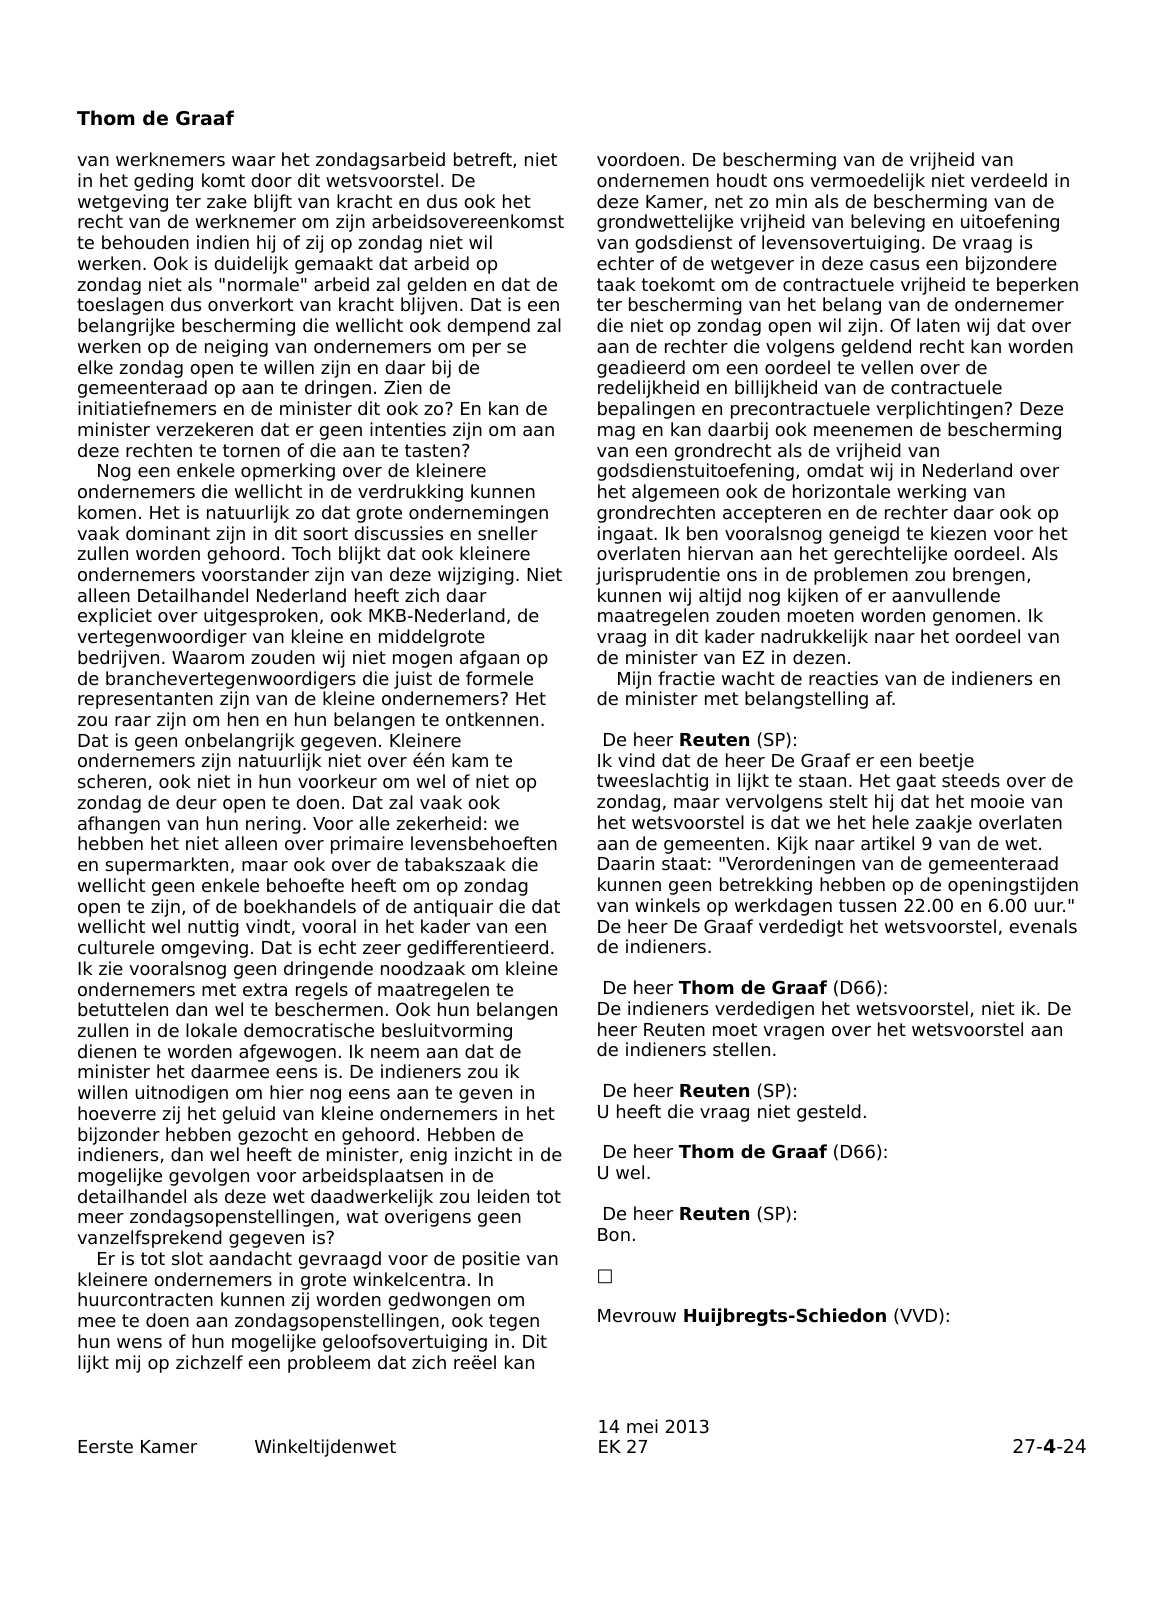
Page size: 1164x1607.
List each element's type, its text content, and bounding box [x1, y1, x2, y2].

text De heer Reuten (SP): [596, 730, 1087, 751]
text De heer Reuten (SP): [596, 1204, 1087, 1224]
text Er is tot slot aandacht gevraagd voor de positie van kleinere ondernemers in grote winkelcentra. In huurcontracten kunnen zij worden gedwongen om mee te doen aan zondagsopenstellingen, ook tegen hun wens of hun mogelijke geloofsovertuiging in. Dit lijkt mij op zichzelf een probleem dat zich reëel kan [77, 1249, 567, 1373]
text De indieners verdedigen het wetsvoorstel, niet ik. De heer Reuten moet vragen over het wetsvoorstel aan de indieners stellen. [596, 999, 1087, 1061]
text Bon. [596, 1224, 1087, 1245]
text De heer Reuten (SP): [596, 1081, 1087, 1102]
text De heer Thom de Graaf (D66): [596, 1142, 1087, 1163]
text De heer Thom de Graaf (D66): [596, 978, 1087, 999]
text van werknemers waar het zondagsarbeid betreft, niet in het geding komt door dit wetsvoorstel. De wetgeving ter zake blijft van kracht en dus ook het recht van de werknemer om zijn arbeidsovereenkomst te behouden indien hij of zij op zondag niet wil werken. Ook is duidelijk gemaakt dat arbeid op zondag niet als "normale" arbeid zal gelden en dat de toeslagen dus onverkort van kracht blijven. Dat is een belangrijke bescherming die wellicht ook dempend zal werken op de neiging van ondernemers om per se elke zondag open te willen zijn en daar bij de gemeenteraad op aan te dringen. Zien de initiatiefnemers en de minister dit ook zo? En kan de minister verzekeren dat er geen intenties zijn om aan deze rechten te tornen of die aan te tasten? [77, 150, 567, 461]
text Mijn fractie wacht de reacties van de indieners en de minister met belangstelling af. [596, 668, 1087, 710]
text U wel. [596, 1163, 1087, 1184]
text Nog een enkele opmerking over de kleinere ondernemers die wellicht in de verdrukking kunnen komen. Het is natuurlijk zo dat grote ondernemingen vaak dominant zijn in dit soort discussies en sneller zullen worden gehoord. Toch blijkt dat ook kleinere ondernemers voorstander zijn van deze wijziging. Niet alleen Detailhandel Nederland heeft zich daar expliciet over uitgesproken, ook MKB-Nederland, de vertegenwoordiger van kleine en middelgrote bedrijven. Waarom zouden wij niet mogen afgaan op de branchevertegenwoordigers die juist de formele representanten zijn van de kleine ondernemers? Het zou raar zijn om hen en hun belangen te ontkennen. Dat is geen onbelangrijk gegeven. Kleinere ondernemers zijn natuurlijk niet over één kam te scheren, ook niet in hun voorkeur om wel of niet op zondag de deur open te doen. Dat zal vaak ook afhangen van hun nering. Voor alle zekerheid: we hebben het niet alleen over primaire levensbehoeften en supermarkten, maar ook over de tabakszaak die wellicht geen enkele behoefte heeft om op zondag open te zijn, of de boekhandels of de antiquair die dat wellicht wel nuttig vindt, vooral in het kader van een culturele omgeving. Dat is echt zeer gedifferentieerd. Ik zie vooralsnog geen dringende noodzaak om kleine ondernemers met extra regels of maatregelen te betuttelen dan wel te beschermen. Ook hun belangen zullen in de lokale democratische besluitvorming dienen te worden afgewogen. Ik neem aan dat de minister het daarmee eens is. De indieners zou ik willen uitnodigen om hier nog eens aan te geven in hoeverre zij het geluid van kleine ondernemers in het bijzonder hebben gezocht en gehoord. Hebben de indieners, dan wel heeft de minister, enig inzicht in de mogelijke gevolgen voor arbeidsplaatsen in de detailhandel als deze wet daadwerkelijk zou leiden tot meer zondagsopenstellingen, wat overigens geen vanzelfsprekend gegeven is? [77, 461, 567, 1249]
text voordoen. De bescherming van de vrijheid van ondernemen houdt ons vermoedelijk niet verdeeld in deze Kamer, net zo min als de bescherming van de grondwettelijke vrijheid van beleving en uitoefening van godsdienst of levensovertuiging. De vraag is echter of de wetgever in deze casus een bijzondere taak toekomt om de contractuele vrijheid te beperken ter bescherming van het belang van de ondernemer die niet op zondag open wil zijn. Of laten wij dat over aan de rechter die volgens geldend recht kan worden geadieerd om een oordeel te vellen over de redelijkheid en billijkheid van de contractuele bepalingen en precontractuele verplichtingen? Deze mag en kan daarbij ook meenemen de bescherming van een grondrecht als de vrijheid van godsdienstuitoefening, omdat wij in Nederland over het algemeen ook de horizontale werking van grondrechten accepteren en de rechter daar ook op ingaat. Ik ben vooralsnog geneigd te kiezen voor het overlaten hiervan aan het gerechtelijke oordeel. Als jurisprudentie ons in de problemen zou brengen, kunnen wij altijd nog kijken of er aanvullende maatregelen zouden moeten worden genomen. Ik vraag in dit kader nadrukkelijk naar het oordeel van de minister van EZ in dezen. [596, 150, 1087, 668]
text □ [596, 1265, 1087, 1286]
text Ik vind dat de heer De Graaf er een beetje tweeslachtig in lijkt te staan. Het gaat steeds over de zondag, maar vervolgens stelt hij dat het mooie van het wetsvoorstel is dat we het hele zaakje overlaten aan de gemeenten. Kijk naar artikel 9 van de wet. Daarin staat: "Verordeningen van de gemeenteraad kunnen geen betrekking hebben op de openingstijden van winkels op werkdagen tussen 22.00 en 6.00 uur." De heer De Graaf verdedigt het wetsvoorstel, evenals de indieners. [596, 751, 1087, 958]
text U heeft die vraag niet gesteld. [596, 1102, 1087, 1122]
text Mevrouw Huijbregts-Schiedon (VVD): [596, 1306, 1087, 1327]
